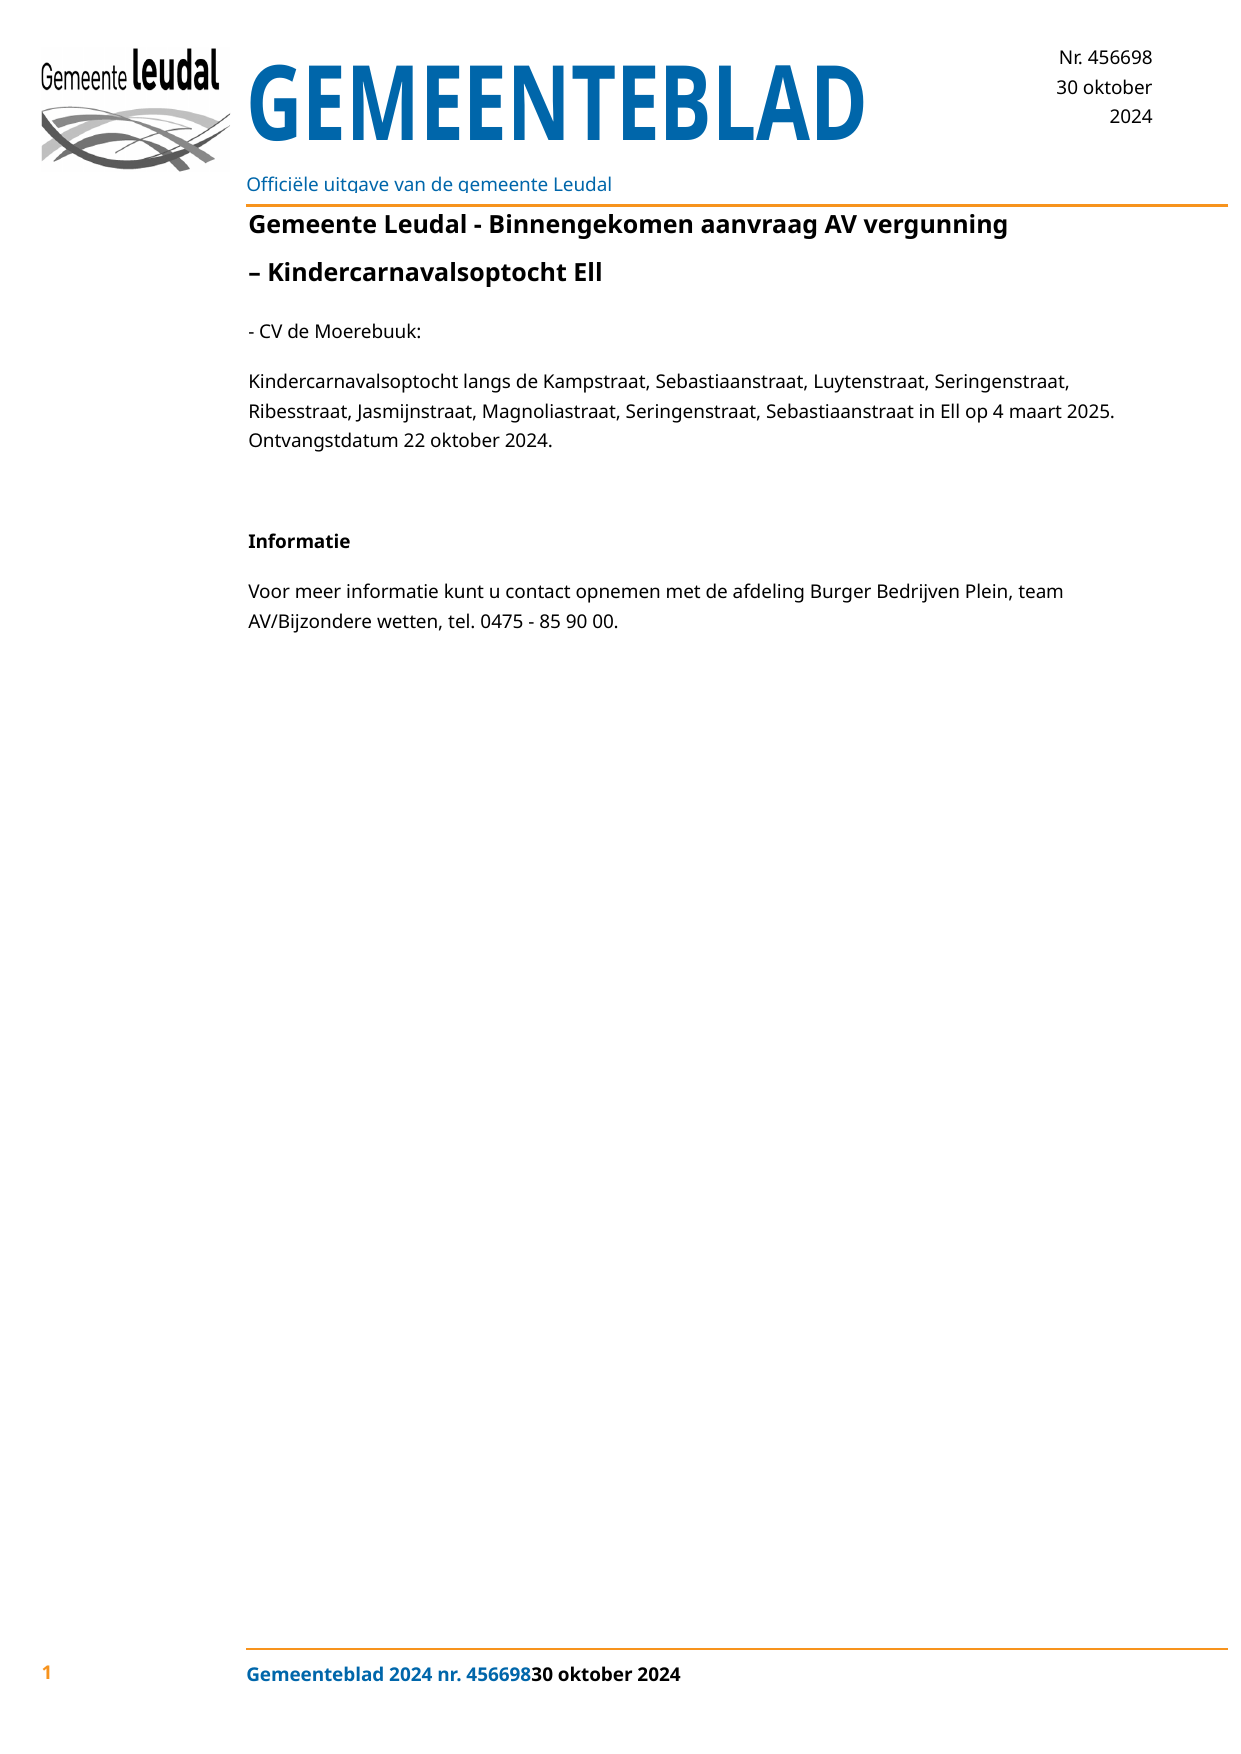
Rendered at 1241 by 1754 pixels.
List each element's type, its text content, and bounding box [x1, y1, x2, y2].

text Kindercarnavalsoptocht langs de Kampstraat, Sebastiaanstraat, Luytenstraat, Seringenstraat, Ribesstraat, Jasmijnstraat, Magnoliastraat, Seringenstraat, Sebastiaanstraat in Ell op 4 maart 2025. Ontvangstdatum 22 oktober 2024. [248, 368, 1152, 453]
picture [41, 47, 231, 172]
text Informatie [248, 528, 1152, 554]
text Gemeente Leudal - Binnengekomen aanvraag AV vergunning – Kindercarnavalsoptocht Ell [248, 207, 1152, 288]
text Voor meer informatie kunt u contact opnemen met de afdeling Burger Bedrijven Plein, team AV/Bijzondere wetten, tel. 0475 - 85 90 00. [248, 579, 1152, 634]
text - CV de Moerebuuk: [248, 318, 1152, 344]
